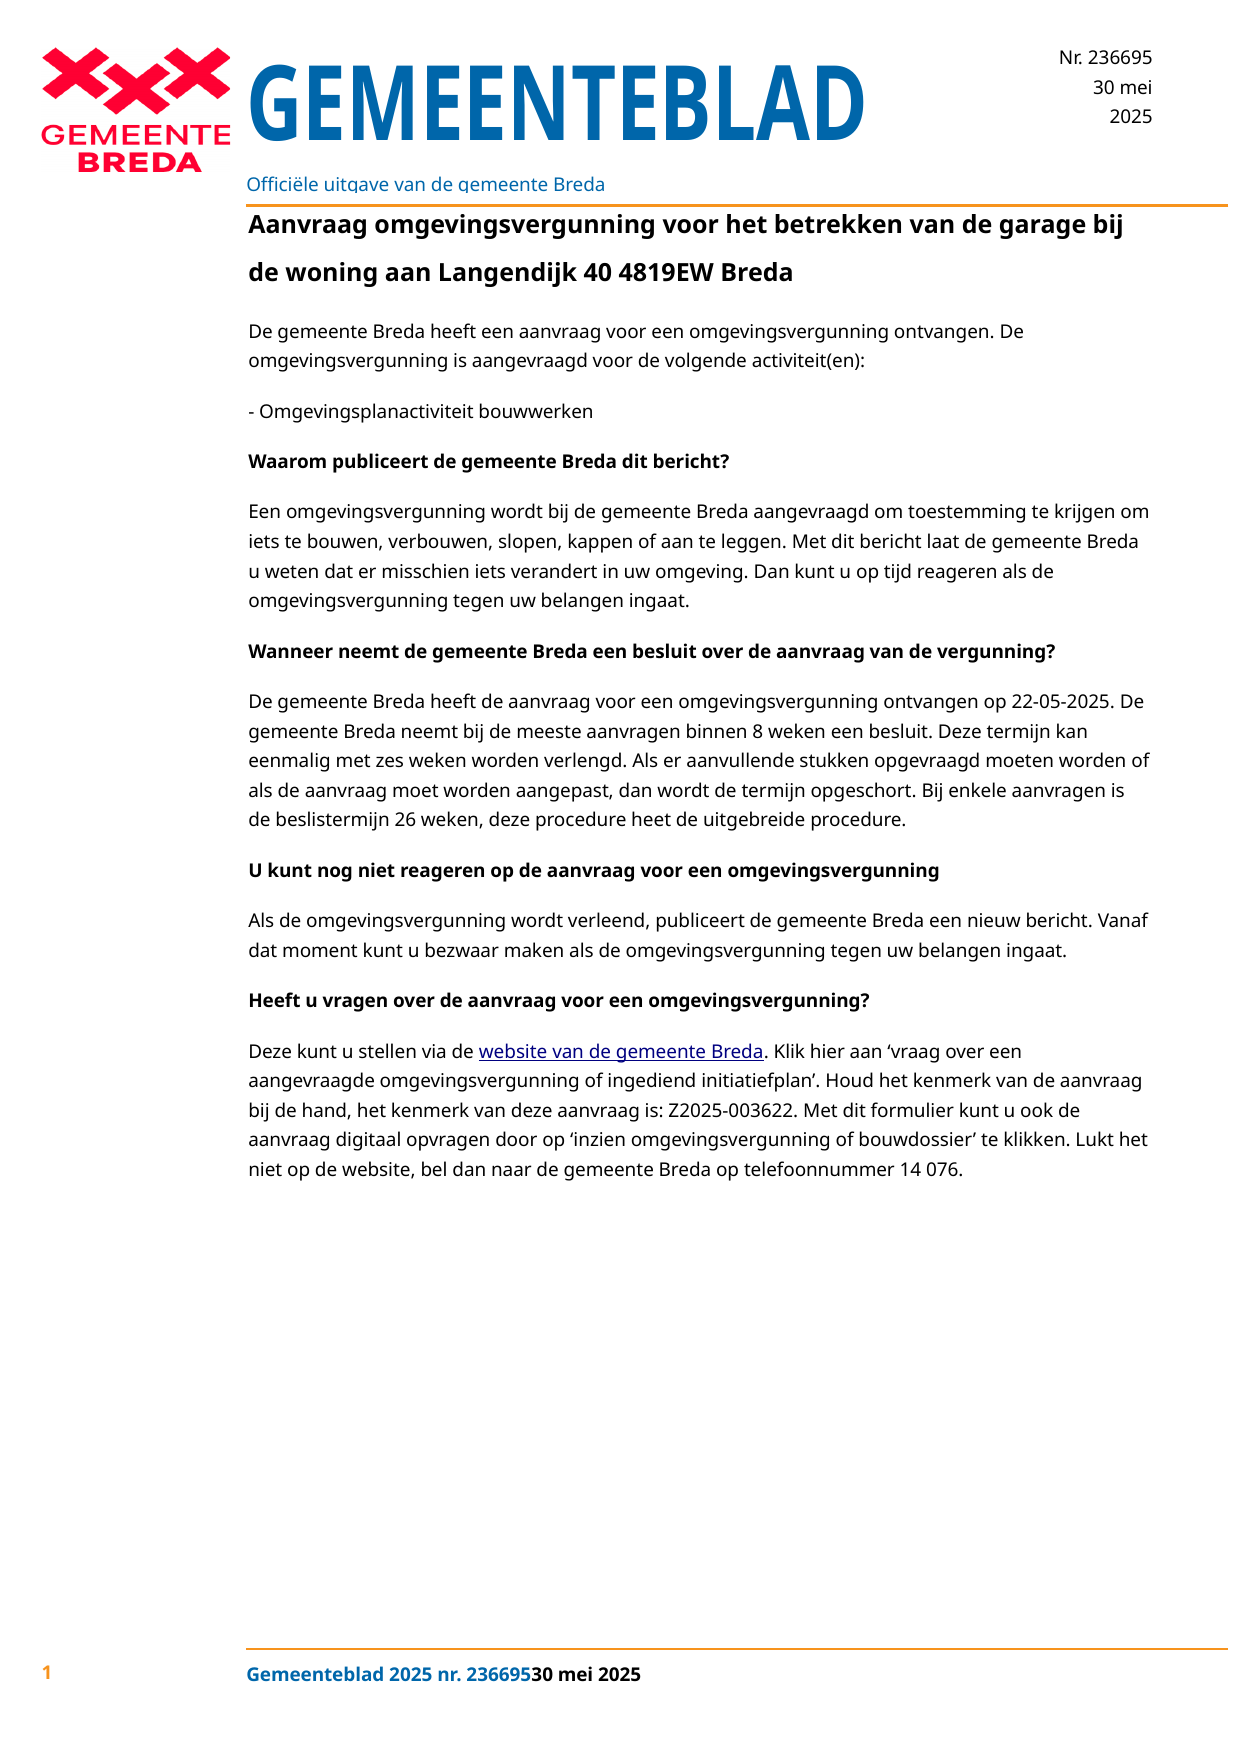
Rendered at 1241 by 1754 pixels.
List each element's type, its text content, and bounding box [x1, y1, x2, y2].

text U kunt nog niet reageren op de aanvraag voor een omgevingsvergunning [248, 857, 1152, 883]
text Een omgevingsvergunning wordt bij de gemeente Breda aangevraagd om toestemming te krijgen om iets te bouwen, verbouwen, slopen, kappen of aan te leggen. Met dit bericht laat de gemeente Breda u weten dat er misschien iets verandert in uw omgeving. Dan kunt u op tijd reageren als de omgevingsvergunning tegen uw belangen ingaat. [248, 499, 1152, 613]
text De gemeente Breda heeft de aanvraag voor een omgevingsvergunning ontvangen op 22-05-2025. De gemeente Breda neemt bij de meeste aanvragen binnen 8 weken een besluit. Deze termijn kan eenmalig met zes weken worden verlengd. Als er aanvullende stukken opgevraagd moeten worden of als de aanvraag moet worden aangepast, dan wordt de termijn opgeschort. Bij enkele aanvragen is de beslistermijn 26 weken, deze procedure heet de uitgebreide procedure. [248, 688, 1152, 832]
text Als de omgevingsvergunning wordt verleend, publiceert de gemeente Breda een nieuw bericht. Vanaf dat moment kunt u bezwaar maken als de omgevingsvergunning tegen uw belangen ingaat. [248, 907, 1152, 963]
text Waarom publiceert de gemeente Breda dit bericht? [248, 448, 1152, 474]
text - Omgevingsplanactiviteit bouwwerken [248, 398, 1152, 424]
text Wanneer neemt de gemeente Breda een besluit over de aanvraag van de vergunning? [248, 638, 1152, 664]
text De gemeente Breda heeft een aanvraag voor een omgevingsvergunning ontvangen. De omgevingsvergunning is aangevraagd voor de volgende activiteit(en): [248, 318, 1152, 373]
text Deze kunt u stellen via de website van de gemeente Breda. Klik hier aan ‘vraag over een aangevraagde omgevingsvergunning of ingediend initiatiefplan’. Houd het kenmerk van de aanvraag bij de hand, het kenmerk van deze aanvraag is: Z2025-003622. Met dit formulier kunt u ook de aanvraag digitaal opvragen door op ‘inzien omgevingsvergunning of bouwdossier’ te klikken. Lukt het niet op de website, bel dan naar de gemeente Breda op telefoonnummer 14 076. [248, 1038, 1152, 1182]
picture [41, 47, 231, 172]
text Aanvraag omgevingsvergunning voor het betrekken van de garage bij de woning aan Langendijk 40 4819EW Breda [248, 207, 1152, 288]
text Heeft u vragen over de aanvraag voor een omgevingsvergunning? [248, 987, 1152, 1013]
